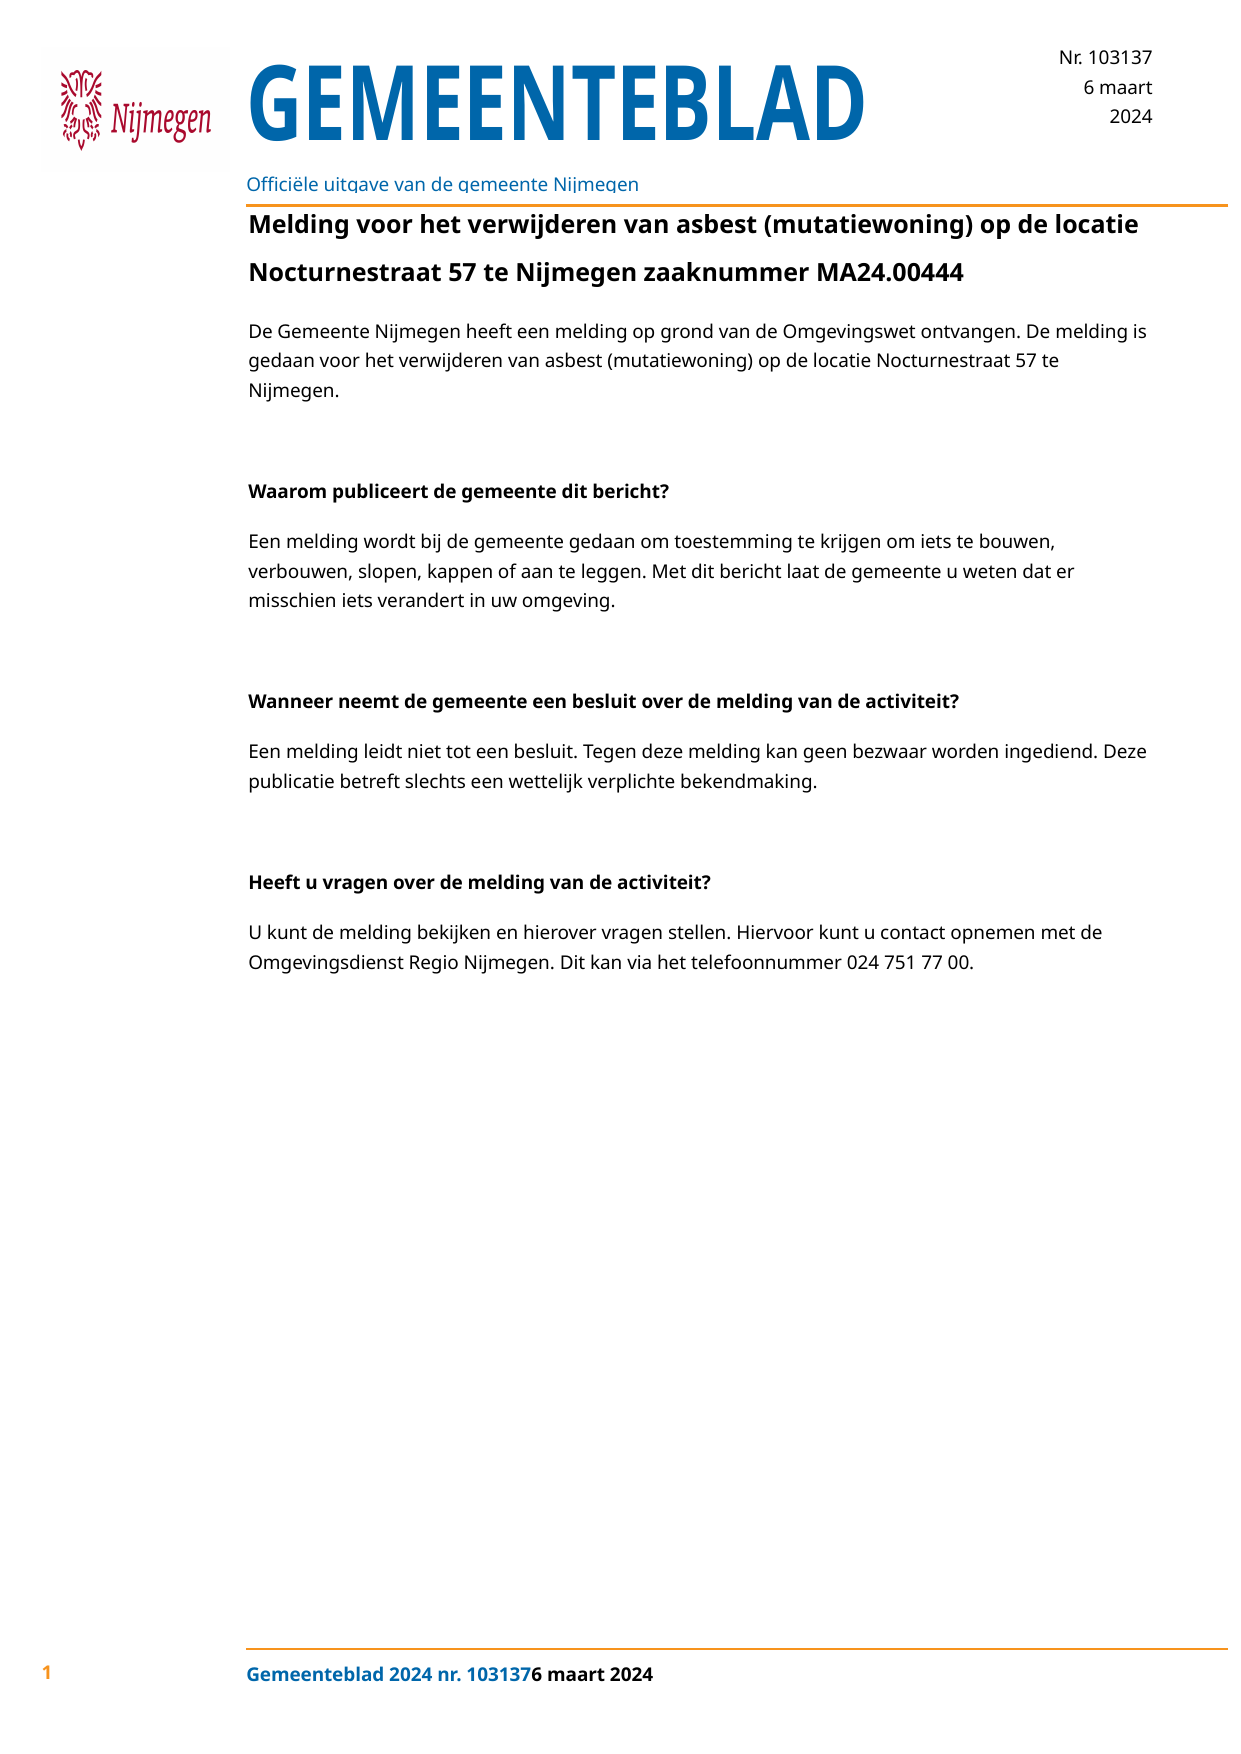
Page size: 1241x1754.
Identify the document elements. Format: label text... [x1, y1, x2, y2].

text Heeft u vragen over de melding van de activiteit? [248, 869, 1152, 895]
text Een melding wordt bij de gemeente gedaan om toestemming te krijgen om iets te bouwen, verbouwen, slopen, kappen of aan te leggen. Met dit bericht laat de gemeente u weten dat er misschien iets verandert in uw omgeving. [248, 528, 1152, 613]
text Wanneer neemt de gemeente een besluit over de melding van de activiteit? [248, 688, 1152, 714]
text De Gemeente Nijmegen heeft een melding op grond van de Omgevingswet ontvangen. De melding is gedaan voor het verwijderen van asbest (mutatiewoning) op de locatie Nocturnestraat 57 te Nijmegen. [248, 318, 1152, 403]
text Waarom publiceert de gemeente dit bericht? [248, 478, 1152, 504]
text Melding voor het verwijderen van asbest (mutatiewoning) op de locatie Nocturnestraat 57 te Nijmegen zaaknummer MA24.00444 [248, 207, 1152, 288]
picture [41, 47, 231, 172]
text Een melding leidt niet tot een besluit. Tegen deze melding kan geen bezwaar worden ingediend. Deze publicatie betreft slechts een wettelijk verplichte bekendmaking. [248, 739, 1152, 794]
text U kunt de melding bekijken en hierover vragen stellen. Hiervoor kunt u contact opnemen met de Omgevingsdienst Regio Nijmegen. Dit kan via het telefoonnummer 024 751 77 00. [248, 919, 1152, 975]
